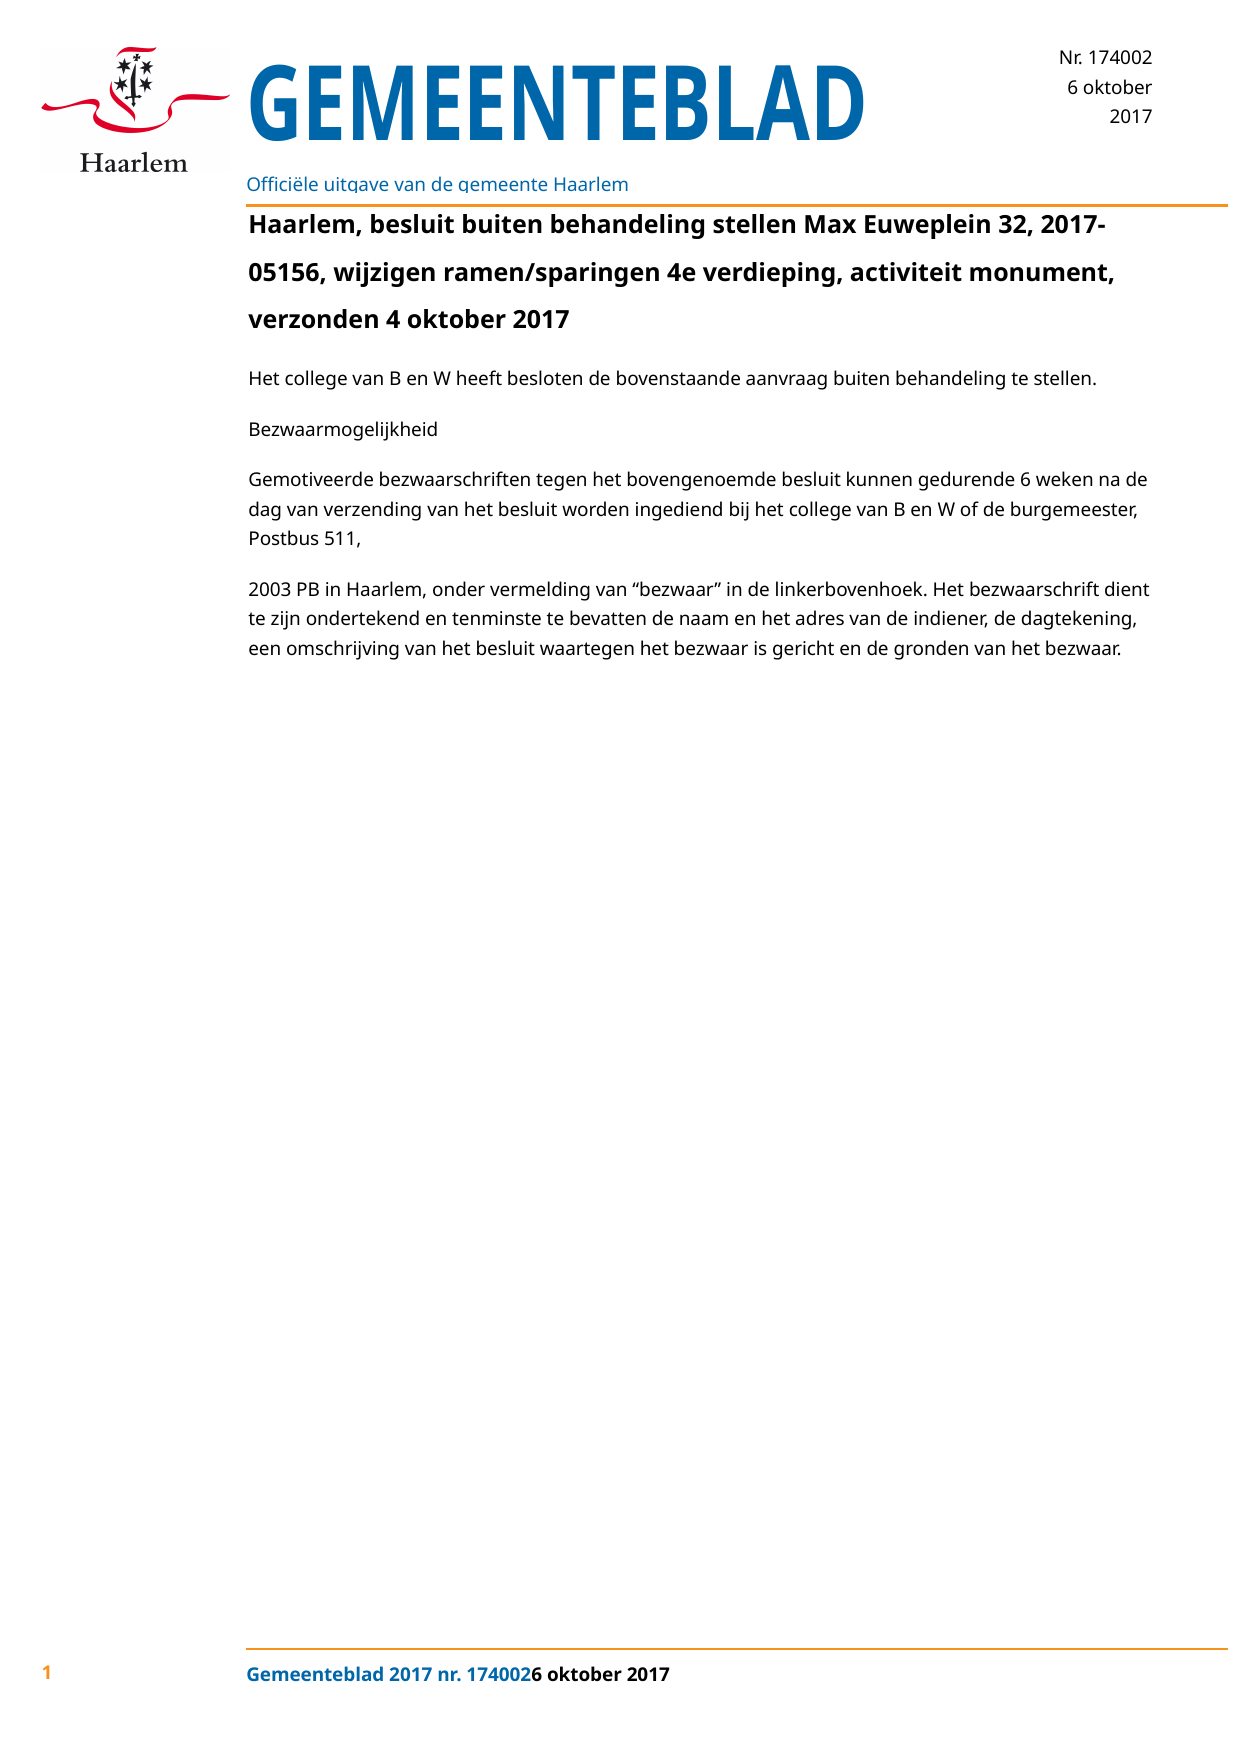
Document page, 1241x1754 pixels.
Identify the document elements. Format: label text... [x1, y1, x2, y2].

text Het college van B en W heeft besloten de bovenstaande aanvraag buiten behandeling te stellen. [248, 366, 1152, 391]
text Bezwaarmogelijkheid [248, 416, 1152, 442]
text 2003 PB in Haarlem, onder vermelding van “bezwaar” in de linkerbovenhoek. Het bezwaarschrift dient te zijn ondertekend en tenminste te bevatten de naam en het adres van de indiener, de dagtekening, een omschrijving van het besluit waartegen het bezwaar is gericht en de gronden van het bezwaar. [248, 576, 1152, 661]
text Haarlem, besluit buiten behandeling stellen Max Euweplein 32, 2017-05156, wijzigen ramen/sparingen 4e verdieping, activiteit monument, verzonden 4 oktober 2017 [248, 207, 1152, 336]
picture [41, 47, 231, 172]
text Gemotiveerde bezwaarschriften tegen het bovengenoemde besluit kunnen gedurende 6 weken na de dag van verzending van het besluit worden ingediend bij het college van B en W of de burgemeester, Postbus 511, [248, 466, 1152, 551]
